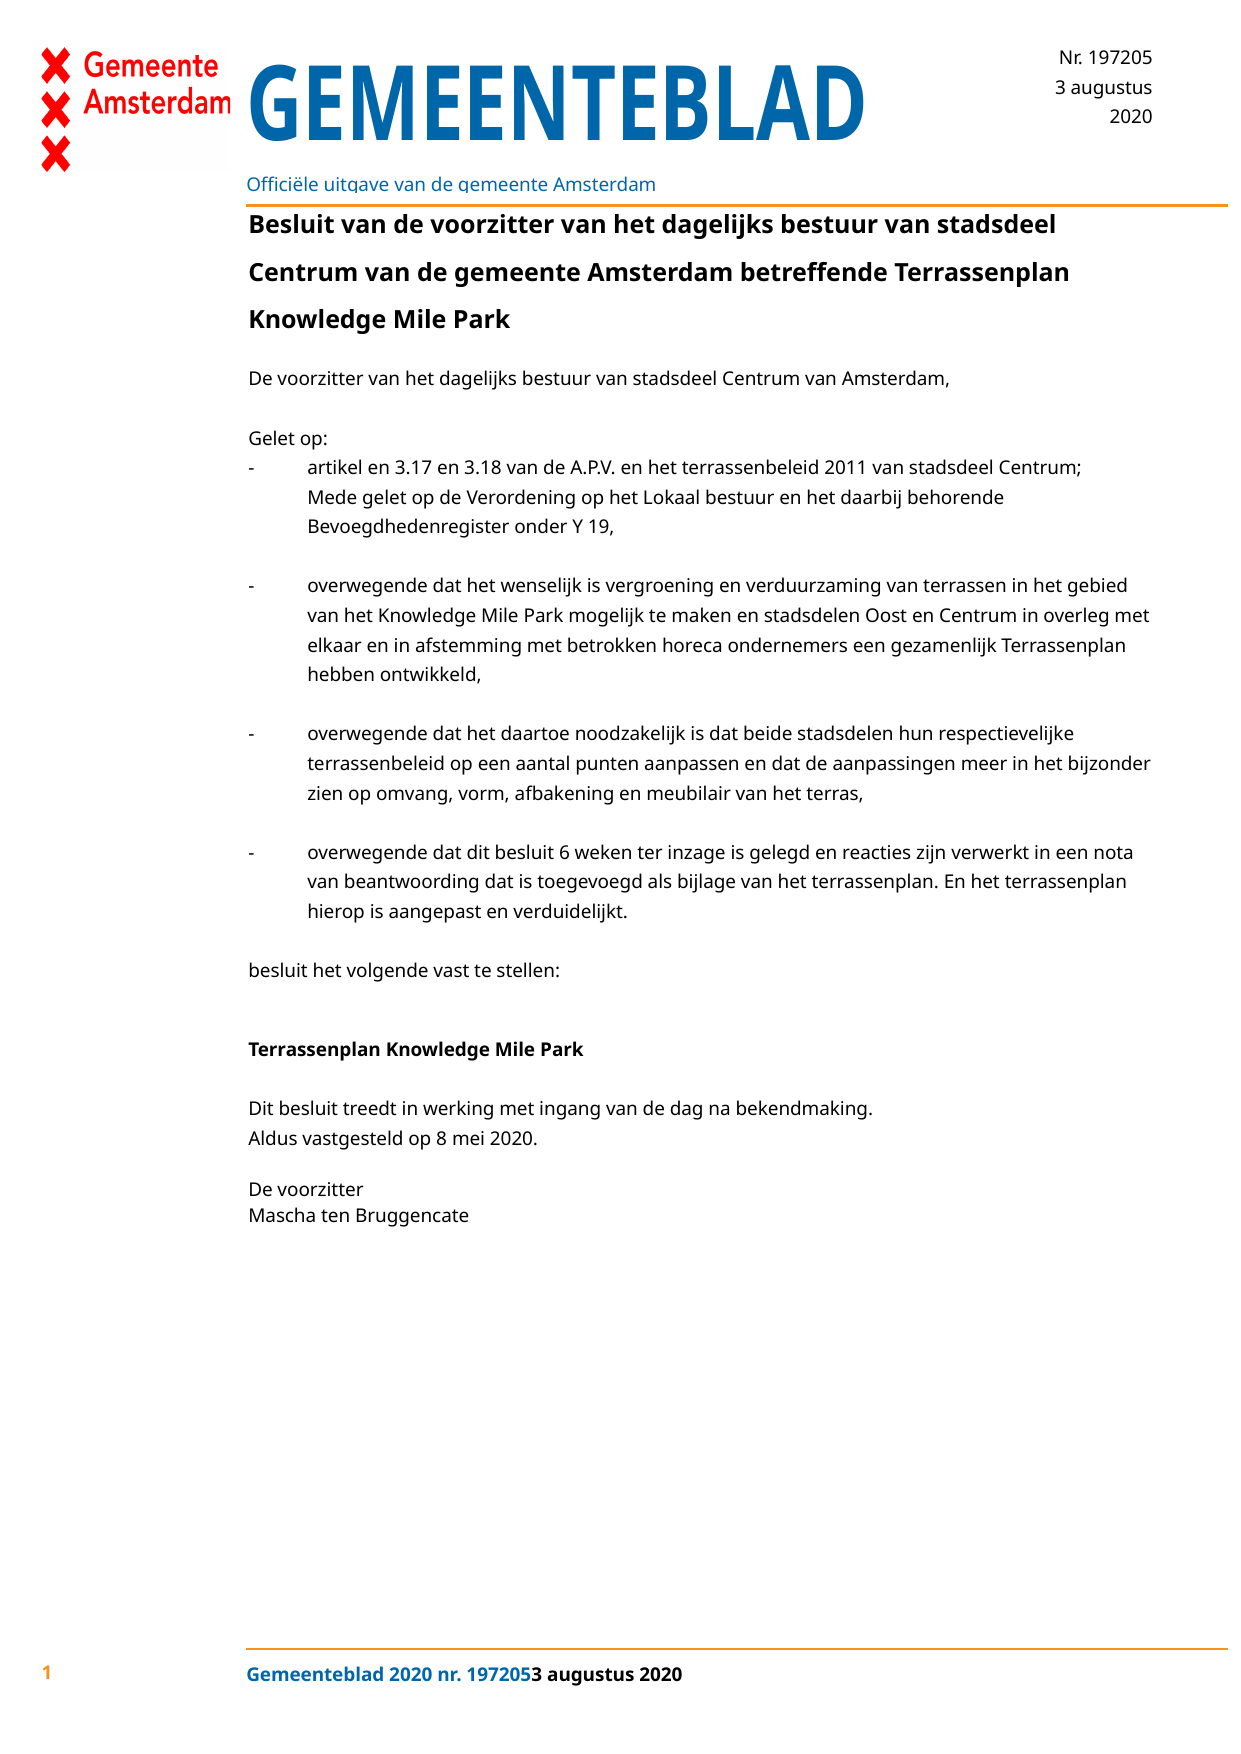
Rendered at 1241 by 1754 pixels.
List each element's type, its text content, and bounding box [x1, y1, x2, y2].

text Terrassenplan Knowledge Mile Park [248, 1036, 1152, 1062]
picture [41, 47, 231, 172]
text De voorzitter [248, 1176, 1152, 1202]
list overwegende dat het wenselijk is vergroening en verduurzaming van terrassen in het gebied van het Knowledge Mile Park mogelijk te maken en stadsdelen Oost en Centrum in overleg met elkaar en in afstemming met betrokken horeca ondernemers een gezamenlijk Terrassenplan hebben ontwikkeld, [248, 573, 1152, 687]
text Besluit van de voorzitter van het dagelijks bestuur van stadsdeel Centrum van de gemeente Amsterdam betreffende Terrassenplan Knowledge Mile Park [248, 207, 1152, 336]
list overwegende dat dit besluit 6 weken ter inzage is gelegd en reacties zijn verwerkt in een nota van beantwoording dat is toegevoegd als bijlage van het terrassenplan. En het terrassenplan hierop is aangepast en verduidelijkt. [248, 839, 1152, 924]
text besluit het volgende vast te stellen: [248, 957, 1152, 983]
text De voorzitter van het dagelijks bestuur van stadsdeel Centrum van Amsterdam, [248, 366, 1152, 391]
list Mede gelet op de Verordening op het Lokaal bestuur en het daarbij behorende Bevoegdhedenregister onder Y 19, [248, 484, 1152, 539]
text Dit besluit treedt in werking met ingang van de dag na bekendmaking. [248, 1095, 1152, 1121]
list overwegende dat het daartoe noodzakelijk is dat beide stadsdelen hun respectievelijke terrassenbeleid op een aantal punten aanpassen en dat de aanpassingen meer in het bijzonder zien op omvang, vorm, afbakening en meubilair van het terras, [248, 721, 1152, 805]
text Aldus vastgesteld op 8 mei 2020. [248, 1125, 1152, 1151]
text Mascha ten Bruggencate [248, 1202, 1152, 1228]
text Gelet op: [248, 425, 1152, 450]
list artikel en 3.17 en 3.18 van de A.P.V. en het terrassenbeleid 2011 van stadsdeel Centrum; [248, 454, 1152, 480]
